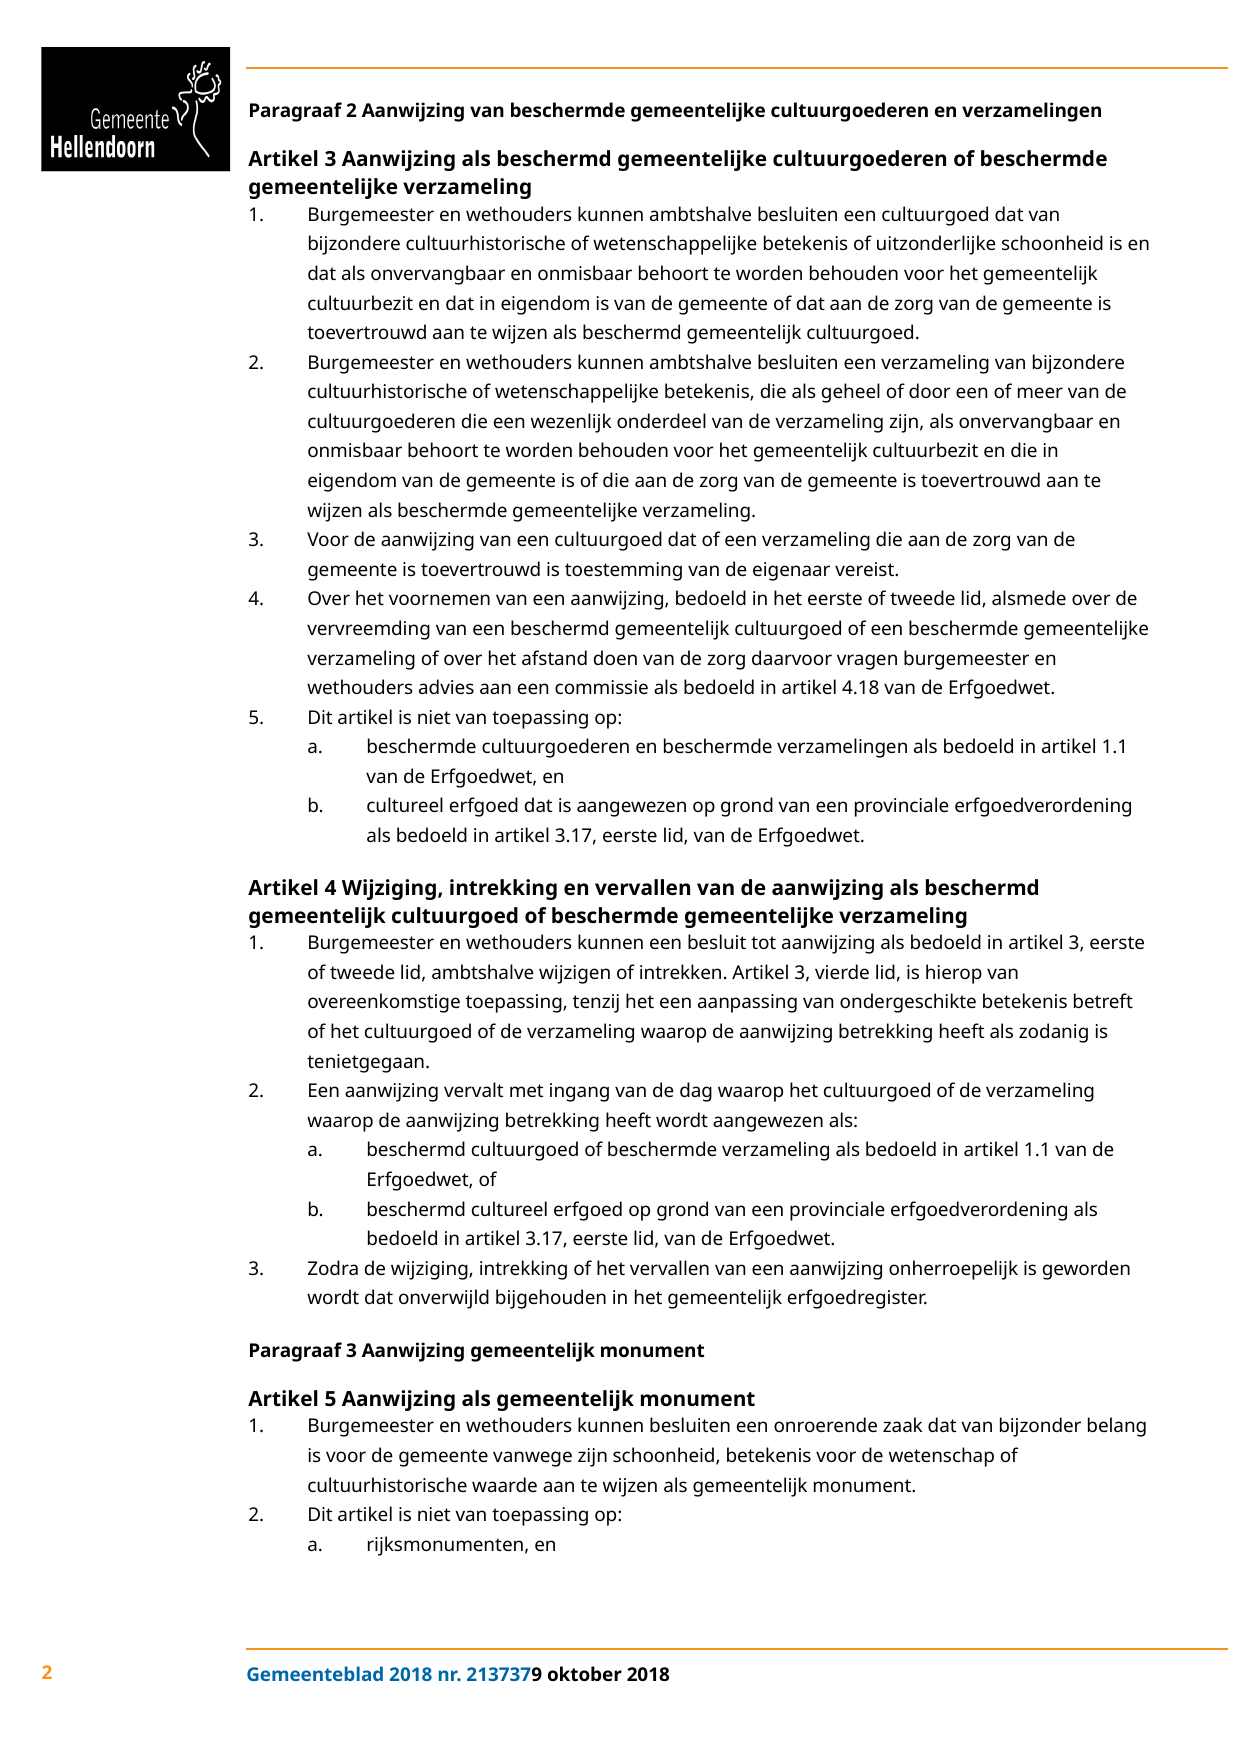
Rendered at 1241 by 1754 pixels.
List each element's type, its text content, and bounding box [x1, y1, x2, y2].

list beschermd cultuurgoed of beschermde verzameling als bedoeld in artikel 1.1 van de Erfgoedwet, of [307, 1137, 1152, 1192]
list beschermd cultureel erfgoed op grond van een provinciale erfgoedverordening als bedoeld in artikel 3.17, eerste lid, van de Erfgoedwet. [307, 1196, 1152, 1251]
list Dit artikel is niet van toepassing op: [248, 1501, 1152, 1527]
list Burgemeester en wethouders kunnen besluiten een onroerende zaak dat van bijzonder belang is voor de gemeente vanwege zijn schoonheid, betekenis voor de wetenschap of cultuurhistorische waarde aan te wijzen als gemeentelijk monument. [248, 1413, 1152, 1497]
text Artikel 5 Aanwijzing als gemeentelijk monument [248, 1384, 1152, 1413]
list Over het voornemen van een aanwijzing, bedoeld in het eerste of tweede lid, alsmede over de vervreemding van een beschermd gemeentelijk cultuurgoed of een beschermde gemeentelijke verzameling of over het afstand doen van de zorg daarvoor vragen burgemeester en wethouders advies aan een commissie als bedoeld in artikel 4.18 van de Erfgoedwet. [248, 586, 1152, 700]
text Artikel 4 Wijziging, intrekking en vervallen van de aanwijzing als beschermd gemeentelijk cultuurgoed of beschermde gemeentelijke verzameling [248, 873, 1152, 929]
list Burgemeester en wethouders kunnen ambtshalve besluiten een cultuurgoed dat van bijzondere cultuurhistorische of wetenschappelijke betekenis of uitzonderlijke schoonheid is en dat als onvervangbaar en onmisbaar behoort te worden behouden voor het gemeentelijk cultuurbezit en dat in eigendom is van de gemeente of dat aan de zorg van de gemeente is toevertrouwd aan te wijzen als beschermd gemeentelijk cultuurgoed. [248, 201, 1152, 345]
list beschermde cultuurgoederen en beschermde verzamelingen als bedoeld in artikel 1.1 van de Erfgoedwet, en [307, 733, 1152, 789]
list cultureel erfgoed dat is aangewezen op grond van een provinciale erfgoedverordening als bedoeld in artikel 3.17, eerste lid, van de Erfgoedwet. [307, 793, 1152, 848]
list rijksmonumenten, en [307, 1531, 1152, 1557]
list Dit artikel is niet van toepassing op: [248, 704, 1152, 729]
list Burgemeester en wethouders kunnen een besluit tot aanwijzing als bedoeld in artikel 3, eerste of tweede lid, ambtshalve wijzigen of intrekken. Artikel 3, vierde lid, is hierop van overeenkomstige toepassing, tenzij het een aanpassing van ondergeschikte betekenis betreft of het cultuurgoed of de verzameling waarop de aanwijzing betrekking heeft als zodanig is tenietgegaan. [248, 929, 1152, 1073]
list Zodra de wijziging, intrekking of het vervallen van een aanwijzing onherroepelijk is geworden wordt dat onverwijld bijgehouden in het gemeentelijk erfgoedregister. [248, 1255, 1152, 1310]
list Burgemeester en wethouders kunnen ambtshalve besluiten een verzameling van bijzondere cultuurhistorische of wetenschappelijke betekenis, die als geheel of door een of meer van de cultuurgoederen die een wezenlijk onderdeel van de verzameling zijn, als onvervangbaar en onmisbaar behoort te worden behouden voor het gemeentelijk cultuurbezit en die in eigendom van de gemeente is of die aan de zorg van de gemeente is toevertrouwd aan te wijzen als beschermde gemeentelijke verzameling. [248, 349, 1152, 522]
text Artikel 3 Aanwijzing als beschermd gemeentelijke cultuurgoederen of beschermde gemeentelijke verzameling [248, 144, 1152, 201]
text Paragraaf 3 Aanwijzing gemeentelijk monument [248, 1335, 1152, 1363]
picture [41, 47, 231, 172]
list Voor de aanwijzing van een cultuurgoed dat of een verzameling die aan de zorg van de gemeente is toevertrouwd is toestemming van de eigenaar vereist. [248, 526, 1152, 582]
text Paragraaf 2 Aanwijzing van beschermde gemeentelijke cultuurgoederen en verzamelingen [248, 95, 1152, 123]
list Een aanwijzing vervalt met ingang van de dag waarop het cultuurgoed of de verzameling waarop de aanwijzing betrekking heeft wordt aangewezen als: [248, 1077, 1152, 1133]
